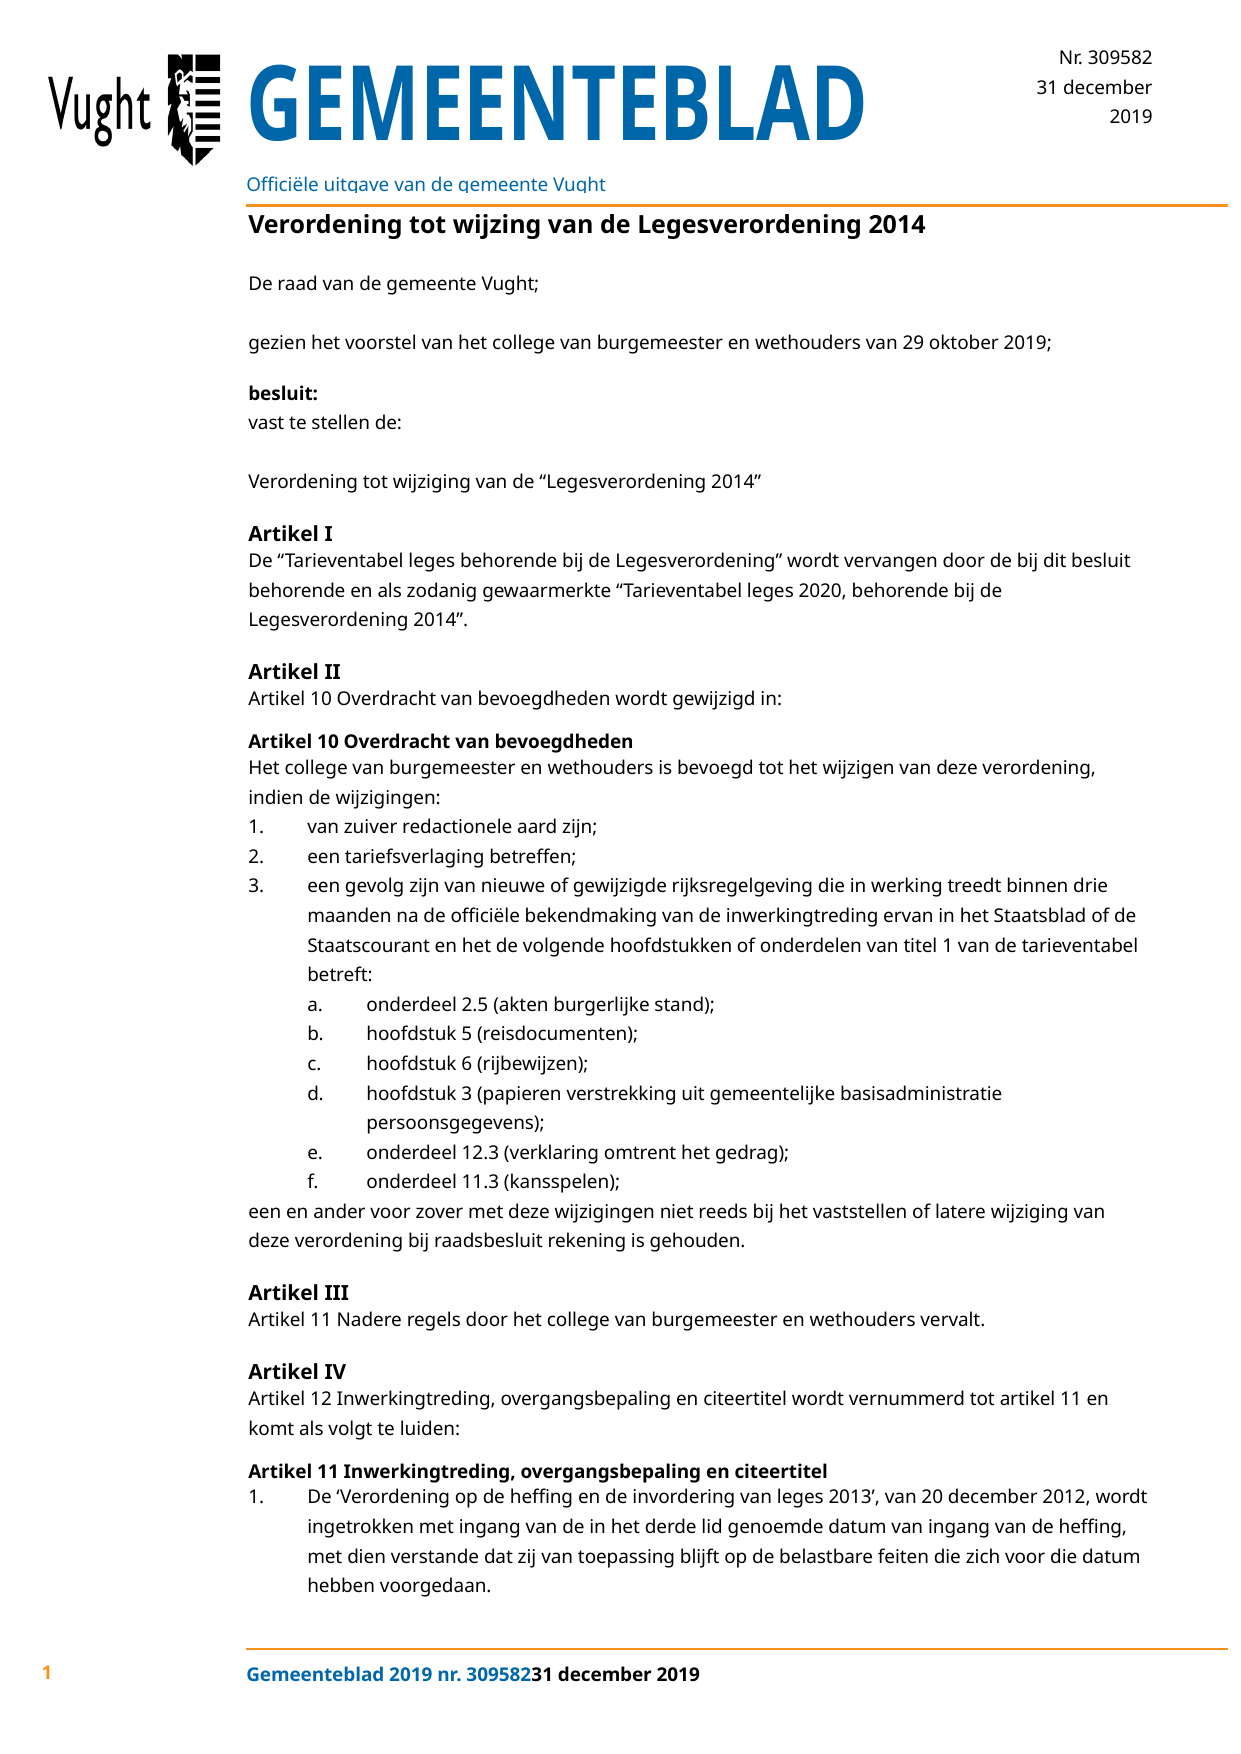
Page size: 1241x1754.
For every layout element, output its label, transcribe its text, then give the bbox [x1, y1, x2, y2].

list hoofdstuk 5 (reisdocumenten); [307, 1021, 1152, 1046]
list een gevolg zijn van nieuwe of gewijzigde rijksregelgeving die in werking treedt binnen drie maanden na de officiële bekendmaking van de inwerkingtreding ervan in het Staatsblad of de Staatscourant en het de volgende hoofdstukken of onderdelen van titel 1 van de tarieventabel betreft: [248, 873, 1152, 987]
text vast te stellen de: [248, 409, 1152, 435]
text De raad van de gemeente Vught; [248, 270, 1152, 296]
text Artikel 11 Inwerkingtreding, overgangsbepaling en citeertitel [248, 1458, 1152, 1484]
list De ‘Verordening op de heffing en de invordering van leges 2013’, van 20 december 2012, wordt ingetrokken met ingang van de in het derde lid genoemde datum van ingang van de heffing, met dien verstande dat zij van toepassing blijft op de belastbare feiten die zich voor die datum hebben voorgedaan. [248, 1484, 1152, 1598]
text De “Tarieventabel leges behorende bij de Legesverordening” wordt vervangen door de bij dit besluit behorende en als zodanig gewaarmerkte “Tarieventabel leges 2020, behorende bij de Legesverordening 2014”. [248, 547, 1152, 632]
text Artikel 11 Nadere regels door het college van burgemeester en wethouders vervalt. [248, 1306, 1152, 1332]
list onderdeel 2.5 (akten burgerlijke stand); [307, 991, 1152, 1017]
text een en ander voor zover met deze wijzigingen niet reeds bij het vaststellen of latere wijziging van deze verordening bij raadsbesluit rekening is gehouden. [248, 1198, 1152, 1253]
text Verordening tot wijzing van de Legesverordening 2014 [248, 207, 1152, 241]
text Artikel 12 Inwerkingtreding, overgangsbepaling en citeertitel wordt vernummerd tot artikel 11 en komt als volgt te luiden: [248, 1385, 1152, 1441]
text Het college van burgemeester en wethouders is bevoegd tot het wijzigen van deze verordening, indien de wijzigingen: [248, 754, 1152, 809]
text Artikel I [248, 519, 1152, 547]
list hoofdstuk 3 (papieren verstrekking uit gemeentelijke basisadministratie persoonsgegevens); [307, 1080, 1152, 1135]
list een tariefsverlaging betreffen; [248, 843, 1152, 869]
text Verordening tot wijziging van de “Legesverordening 2014” [248, 468, 1152, 494]
text besluit: [248, 380, 1152, 406]
text Artikel 10 Overdracht van bevoegdheden wordt gewijzigd in: [248, 685, 1152, 711]
list onderdeel 11.3 (kansspelen); [307, 1168, 1152, 1194]
picture [41, 47, 231, 172]
text Artikel IV [248, 1357, 1152, 1385]
text gezien het voorstel van het college van burgemeester en wethouders van 29 oktober 2019; [248, 329, 1152, 355]
list onderdeel 12.3 (verklaring omtrent het gedrag); [307, 1139, 1152, 1164]
list hoofdstuk 6 (rijbewijzen); [307, 1050, 1152, 1076]
text Artikel II [248, 657, 1152, 685]
list van zuiver redactionele aard zijn; [248, 813, 1152, 839]
text Artikel III [248, 1278, 1152, 1306]
text Artikel 10 Overdracht van bevoegdheden [248, 728, 1152, 754]
